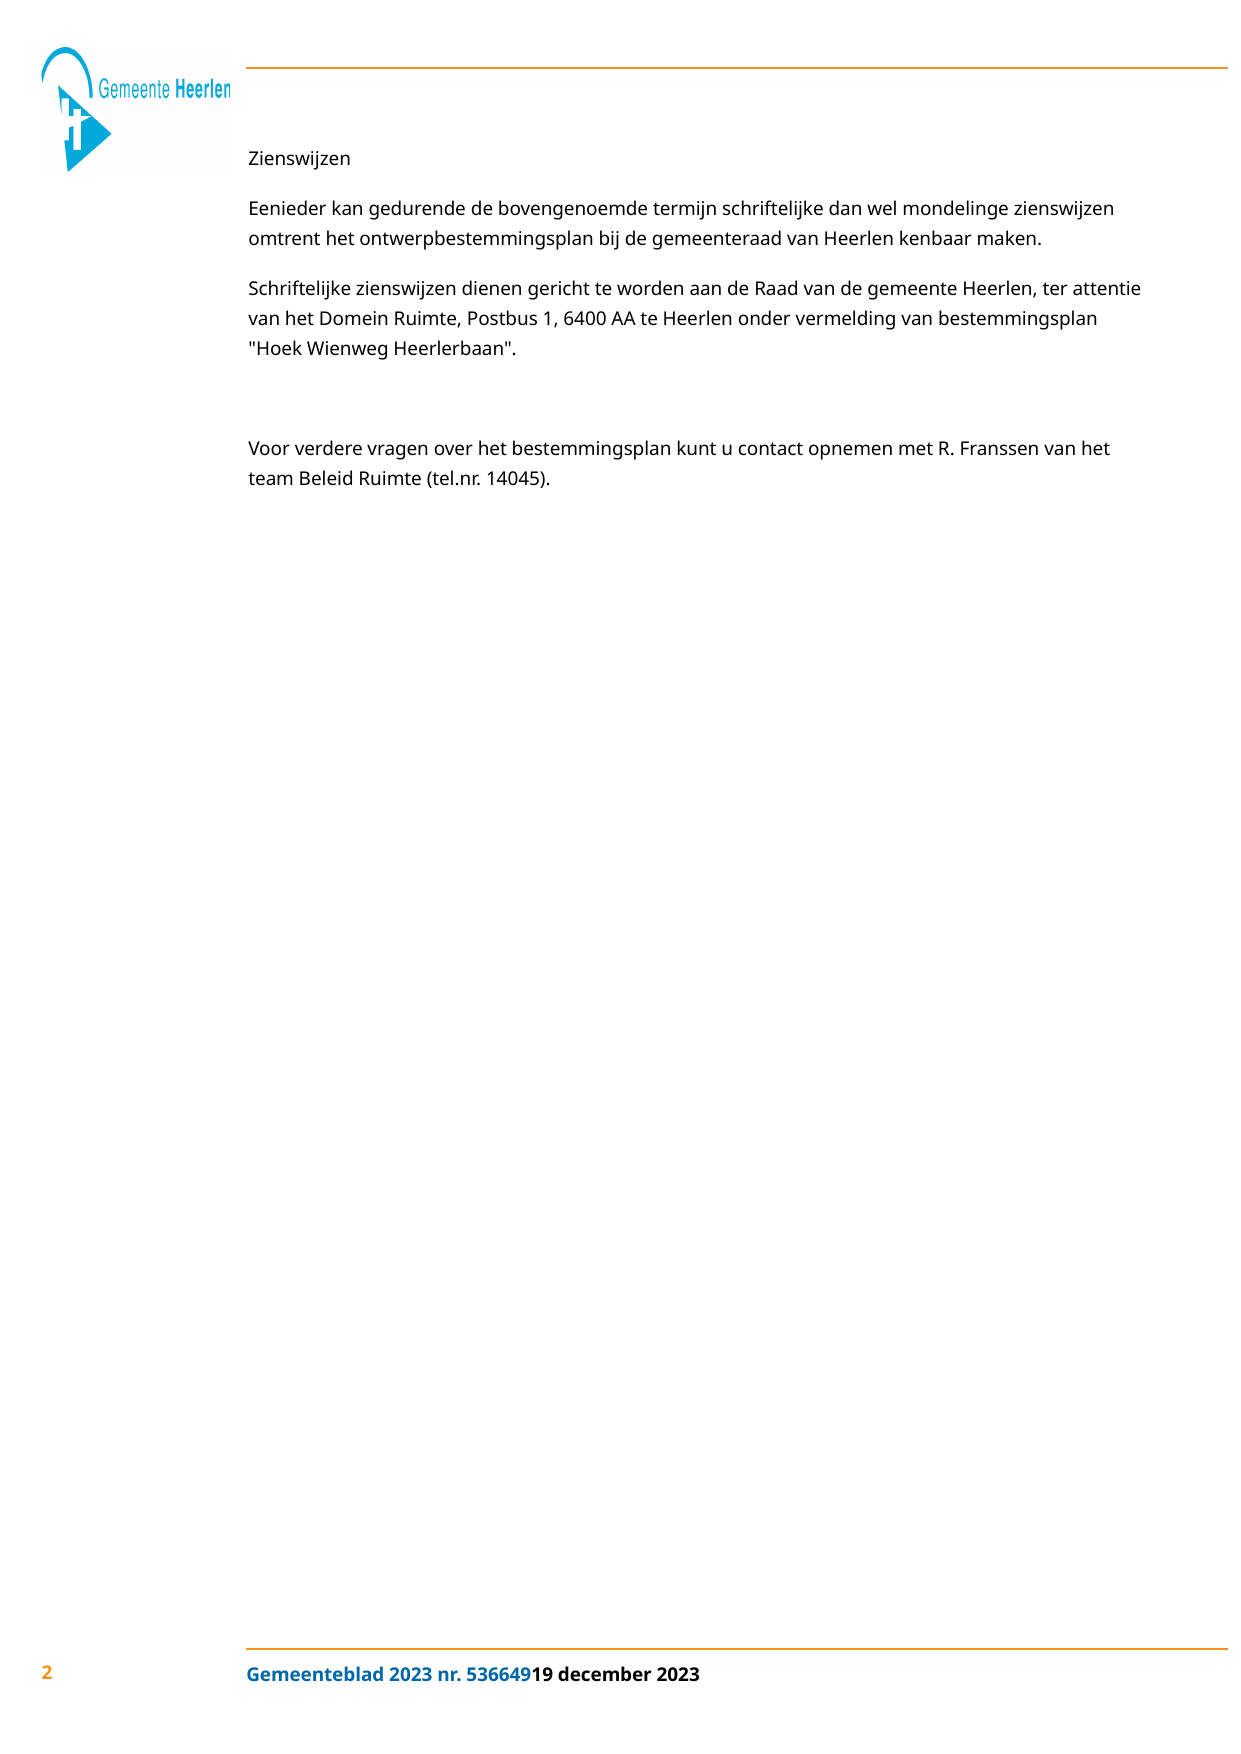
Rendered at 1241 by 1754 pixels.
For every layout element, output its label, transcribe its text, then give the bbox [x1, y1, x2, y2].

text Voor verdere vragen over het bestemmingsplan kunt u contact opnemen met R. Franssen van het team Beleid Ruimte (tel.nr. 14045). [248, 436, 1152, 491]
text Zienswijzen [248, 145, 1152, 171]
picture [41, 47, 59, 70]
text Eenieder kan gedurende de bovengenoemde termijn schriftelijke dan wel mondelinge zienswijzen omtrent het ontwerpbestemmingsplan bij de gemeenteraad van Heerlen kenbaar maken. [248, 196, 1152, 251]
picture [41, 47, 231, 172]
text Schriftelijke zienswijzen dienen gericht te worden aan de Raad van de gemeente Heerlen, ter attentie van het Domein Ruimte, Postbus 1, 6400 AA te Heerlen onder vermelding van bestemmingsplan "Hoek Wienweg Heerlerbaan". [248, 276, 1152, 361]
